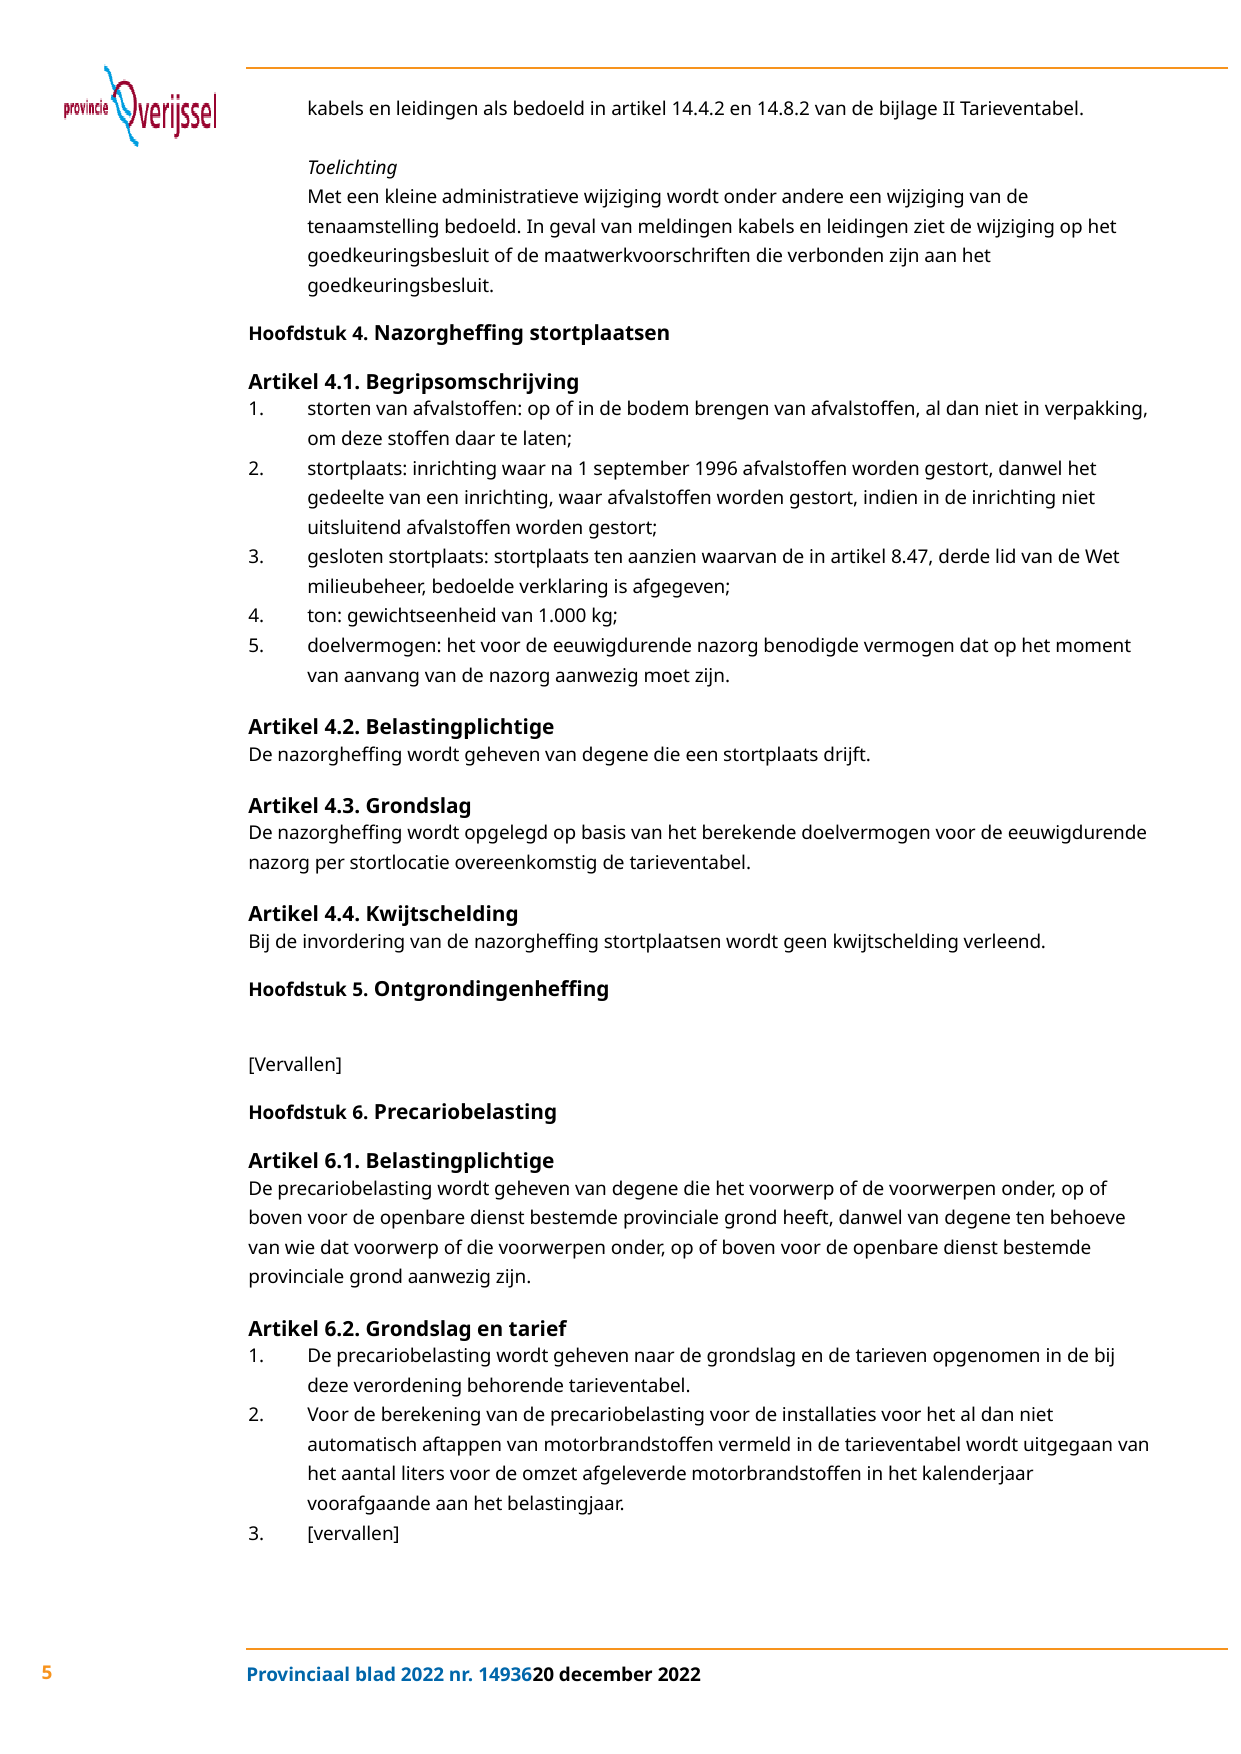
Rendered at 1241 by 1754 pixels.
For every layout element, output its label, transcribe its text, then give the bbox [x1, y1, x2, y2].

text Artikel 4.3. Grondslag [248, 791, 1152, 819]
list De precariobelasting wordt geheven naar de grondslag en de tarieven opgenomen in de bij deze verordening behorende tarieventabel. [248, 1342, 1152, 1398]
text Artikel 6.1. Belastingplichtige [248, 1146, 1152, 1175]
list Voor de berekening van de precariobelasting voor de installaties voor het al dan niet automatisch aftappen van motorbrandstoffen vermeld in de tarieventabel wordt uitgegaan van het aantal liters voor de omzet afgeleverde motorbrandstoffen in het kalenderjaar voorafgaande aan het belastingjaar. [248, 1401, 1152, 1516]
text Artikel 4.1. Begripsomschrijving [248, 367, 1152, 396]
list [vervallen] [248, 1520, 1152, 1546]
text Hoofdstuk 5. Ontgrondingenheffing [248, 974, 1152, 1002]
list Met een kleine administratieve wijziging wordt onder andere een wijziging van de tenaamstelling bedoeld. In geval van meldingen kabels en leidingen ziet de wijziging op het goedkeuringsbesluit of de maatwerkvoorschriften die verbonden zijn aan het goedkeuringsbesluit. [248, 183, 1152, 298]
text Hoofdstuk 4. Nazorgheffing stortplaatsen [248, 318, 1152, 346]
text Artikel 6.2. Grondslag en tarief [248, 1314, 1152, 1342]
text De nazorgheffing wordt opgelegd op basis van het berekende doelvermogen voor de eeuwigdurende nazorg per stortlocatie overeenkomstig de tarieventabel. [248, 819, 1152, 875]
text Bij de invordering van de nazorgheffing stortplaatsen wordt geen kwijtschelding verleend. [248, 928, 1152, 954]
list kabels en leidingen als bedoeld in artikel 14.4.2 en 14.8.2 van de bijlage II Tarieventabel. [248, 95, 1152, 121]
text De nazorgheffing wordt geheven van degene die een stortplaats drijft. [248, 741, 1152, 766]
list storten van afvalstoffen: op of in de bodem brengen van afvalstoffen, al dan niet in verpakking, om deze stoffen daar te laten; [248, 396, 1152, 451]
text Artikel 4.4. Kwijtschelding [248, 899, 1152, 928]
list ton: gewichtseenheid van 1.000 kg; [248, 603, 1152, 628]
text Artikel 4.2. Belastingplichtige [248, 712, 1152, 741]
picture [41, 47, 231, 172]
list doelvermogen: het voor de eeuwigdurende nazorg benodigde vermogen dat op het moment van aanvang van de nazorg aanwezig moet zijn. [248, 632, 1152, 688]
text Hoofdstuk 6. Precariobelasting [248, 1097, 1152, 1125]
list stortplaats: inrichting waar na 1 september 1996 afvalstoffen worden gestort, danwel het gedeelte van een inrichting, waar afvalstoffen worden gestort, indien in de inrichting niet uitsluitend afvalstoffen worden gestort; [248, 455, 1152, 540]
list gesloten stortplaats: stortplaats ten aanzien waarvan de in artikel 8.47, derde lid van de Wet milieubeheer, bedoelde verklaring is afgegeven; [248, 543, 1152, 599]
text De precariobelasting wordt geheven van degene die het voorwerp of de voorwerpen onder, op of boven voor de openbare dienst bestemde provinciale grond heeft, danwel van degene ten behoeve van wie dat voorwerp of die voorwerpen onder, op of boven voor de openbare dienst bestemde provinciale grond aanwezig zijn. [248, 1175, 1152, 1289]
text [Vervallen] [248, 1051, 1152, 1077]
list Toelichting [248, 154, 1152, 180]
